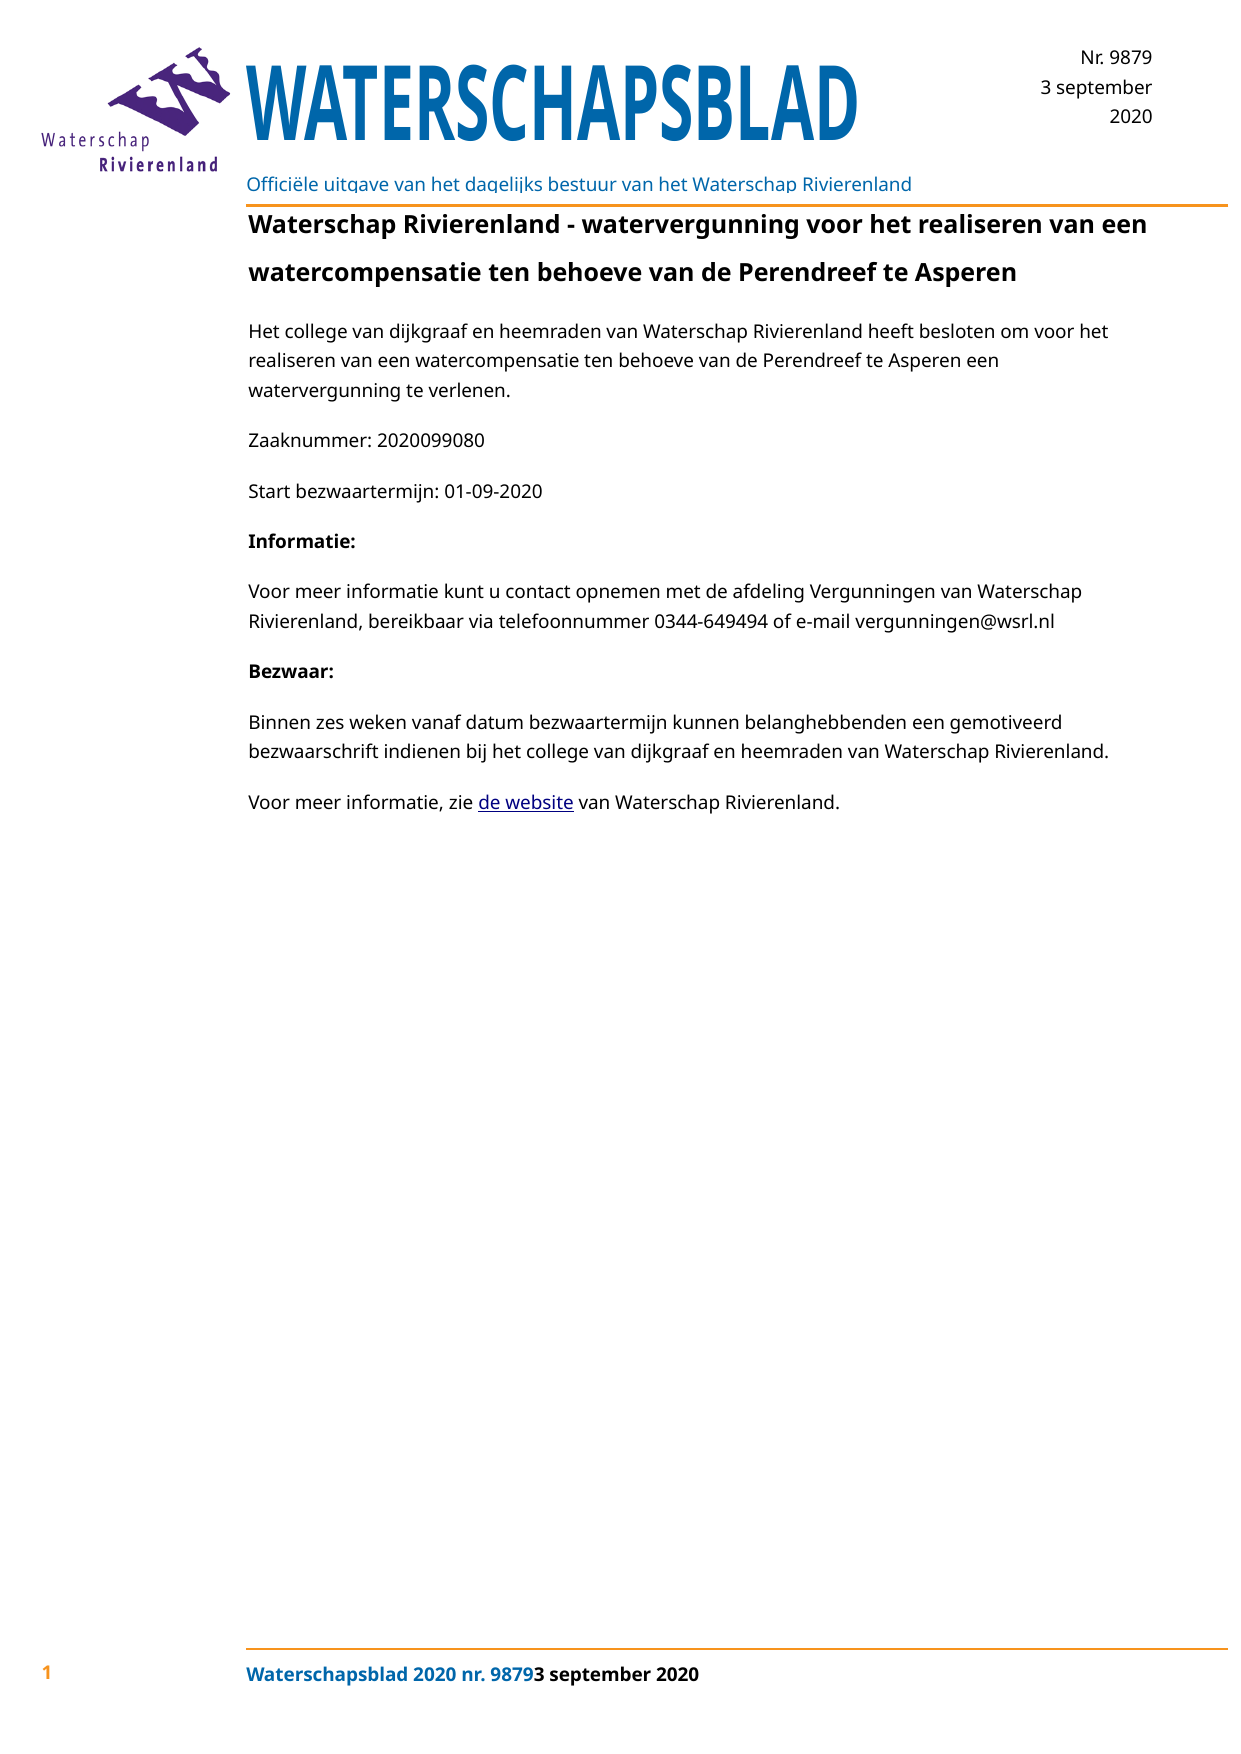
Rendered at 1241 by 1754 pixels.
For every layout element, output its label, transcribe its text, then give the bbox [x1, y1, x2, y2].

text Voor meer informatie kunt u contact opnemen met de afdeling Vergunningen van Waterschap Rivierenland, bereikbaar via telefoonnummer 0344-649494 of e-mail vergunningen@wsrl.nl [248, 579, 1152, 634]
text Informatie: [248, 528, 1152, 554]
text Start bezwaartermijn: 01-09-2020 [248, 478, 1152, 504]
text Zaaknummer: 2020099080 [248, 427, 1152, 453]
text Het college van dijkgraaf en heemraden van Waterschap Rivierenland heeft besloten om voor het realiseren van een watercompensatie ten behoeve van de Perendreef te Asperen een watervergunning te verlenen. [248, 318, 1152, 403]
text Binnen zes weken vanaf datum bezwaartermijn kunnen belanghebbenden een gemotiveerd bezwaarschrift indienen bij het college van dijkgraaf en heemraden van Waterschap Rivierenland. [248, 709, 1152, 764]
text Bezwaar: [248, 659, 1152, 684]
picture [41, 47, 231, 172]
text Waterschap Rivierenland - watervergunning voor het realiseren van een watercompensatie ten behoeve van de Perendreef te Asperen [248, 207, 1152, 288]
text Voor meer informatie, zie de website van Waterschap Rivierenland. [248, 789, 1152, 815]
